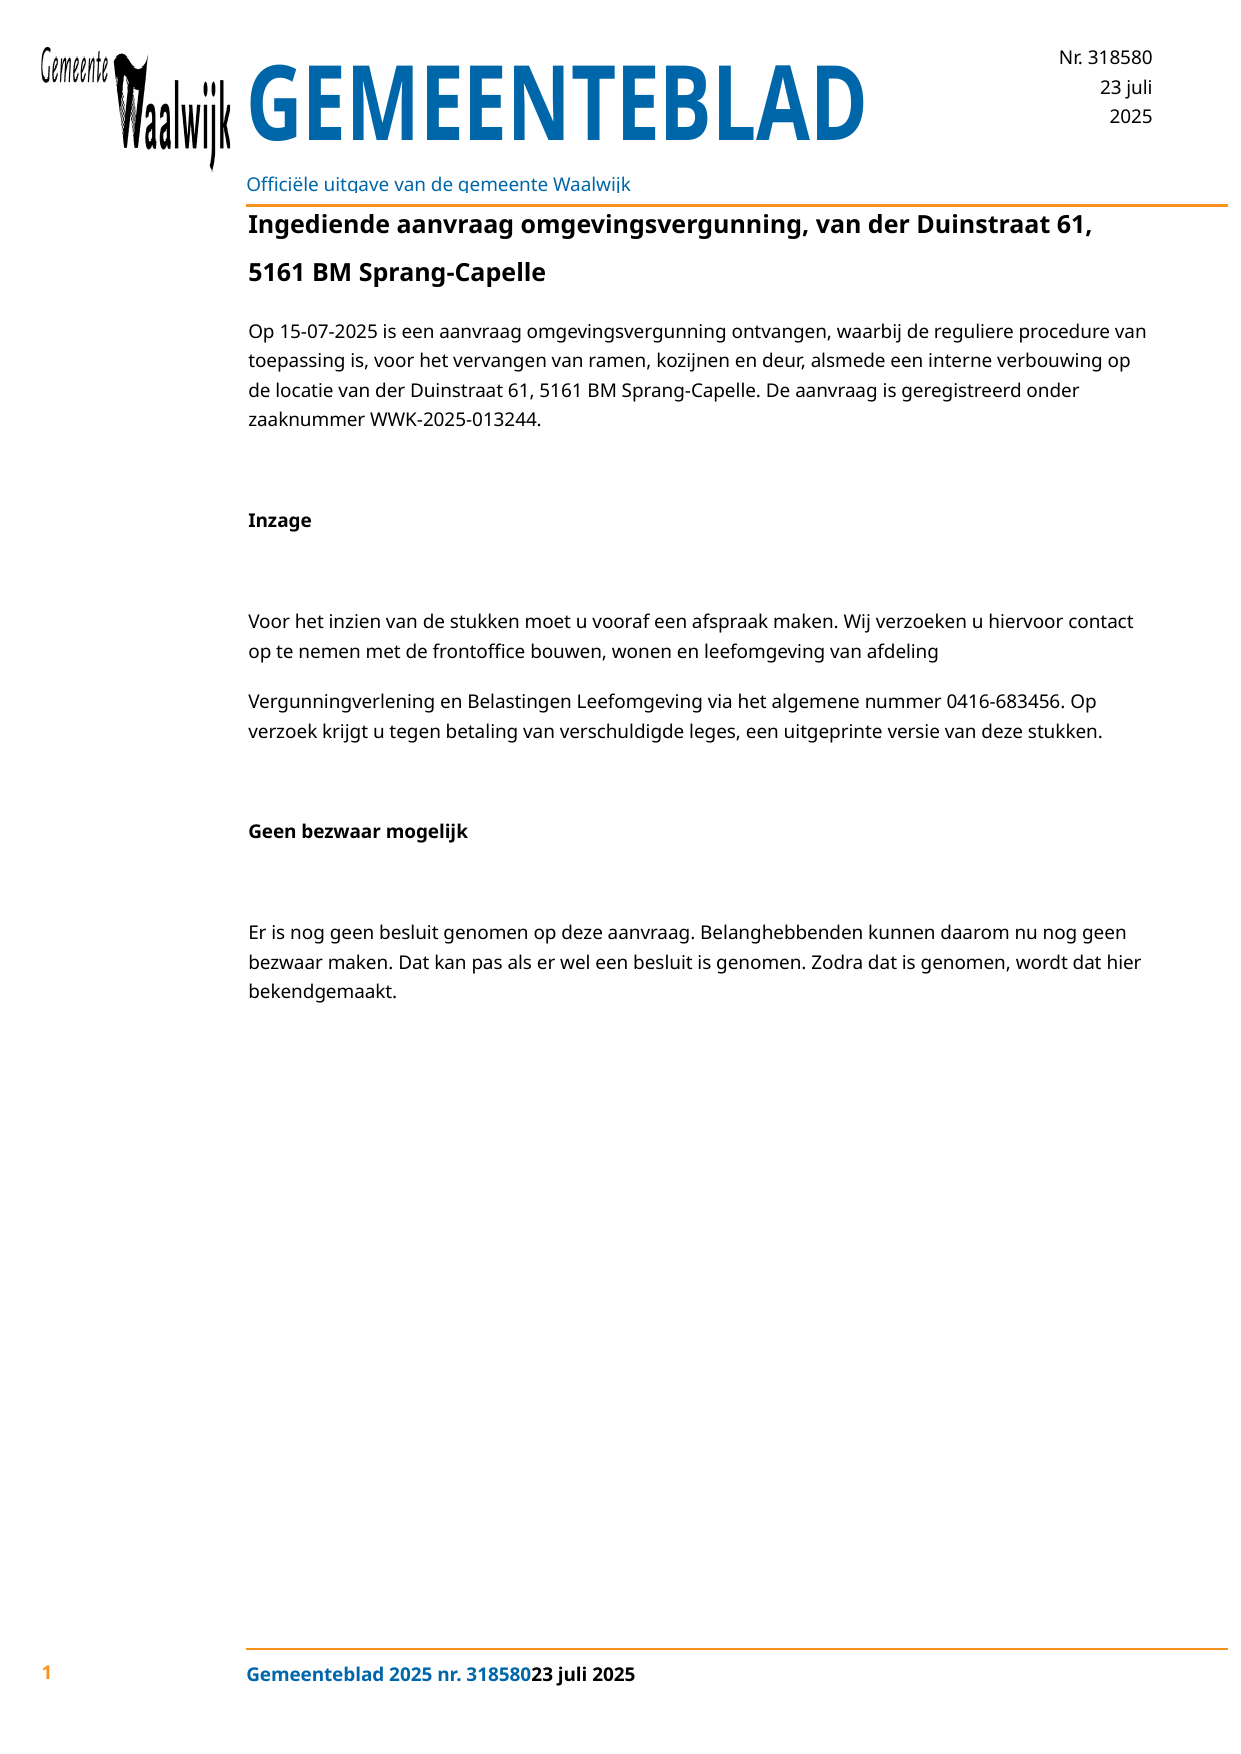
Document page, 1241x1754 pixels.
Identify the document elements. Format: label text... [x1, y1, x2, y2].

text Inzage [248, 507, 1152, 533]
picture [41, 47, 231, 172]
text Geen bezwaar mogelijk [248, 819, 1152, 844]
text Er is nog geen besluit genomen op deze aanvraag. Belanghebbenden kunnen daarom nu nog geen bezwaar maken. Dat kan pas als er wel een besluit is genomen. Zodra dat is genomen, wordt dat hier bekendgemaakt. [248, 919, 1152, 1004]
text Op 15-07-2025 is een aanvraag omgevingsvergunning ontvangen, waarbij de reguliere procedure van toepassing is, voor het vervangen van ramen, kozijnen en deur, alsmede een interne verbouwing op de locatie van der Duinstraat 61, 5161 BM Sprang-Capelle. De aanvraag is geregistreerd onder zaaknummer WWK-2025-013244. [248, 318, 1152, 432]
text Ingediende aanvraag omgevingsvergunning, van der Duinstraat 61, 5161 BM Sprang-Capelle [248, 207, 1152, 288]
text Voor het inzien van de stukken moet u vooraf een afspraak maken. Wij verzoeken u hiervoor contact op te nemen met de frontoffice bouwen, wonen en leefomgeving van afdeling [248, 608, 1152, 664]
text Vergunningverlening en Belastingen Leefomgeving via het algemene nummer 0416-683456. Op verzoek krijgt u tegen betaling van verschuldigde leges, een uitgeprinte versie van deze stukken. [248, 688, 1152, 744]
